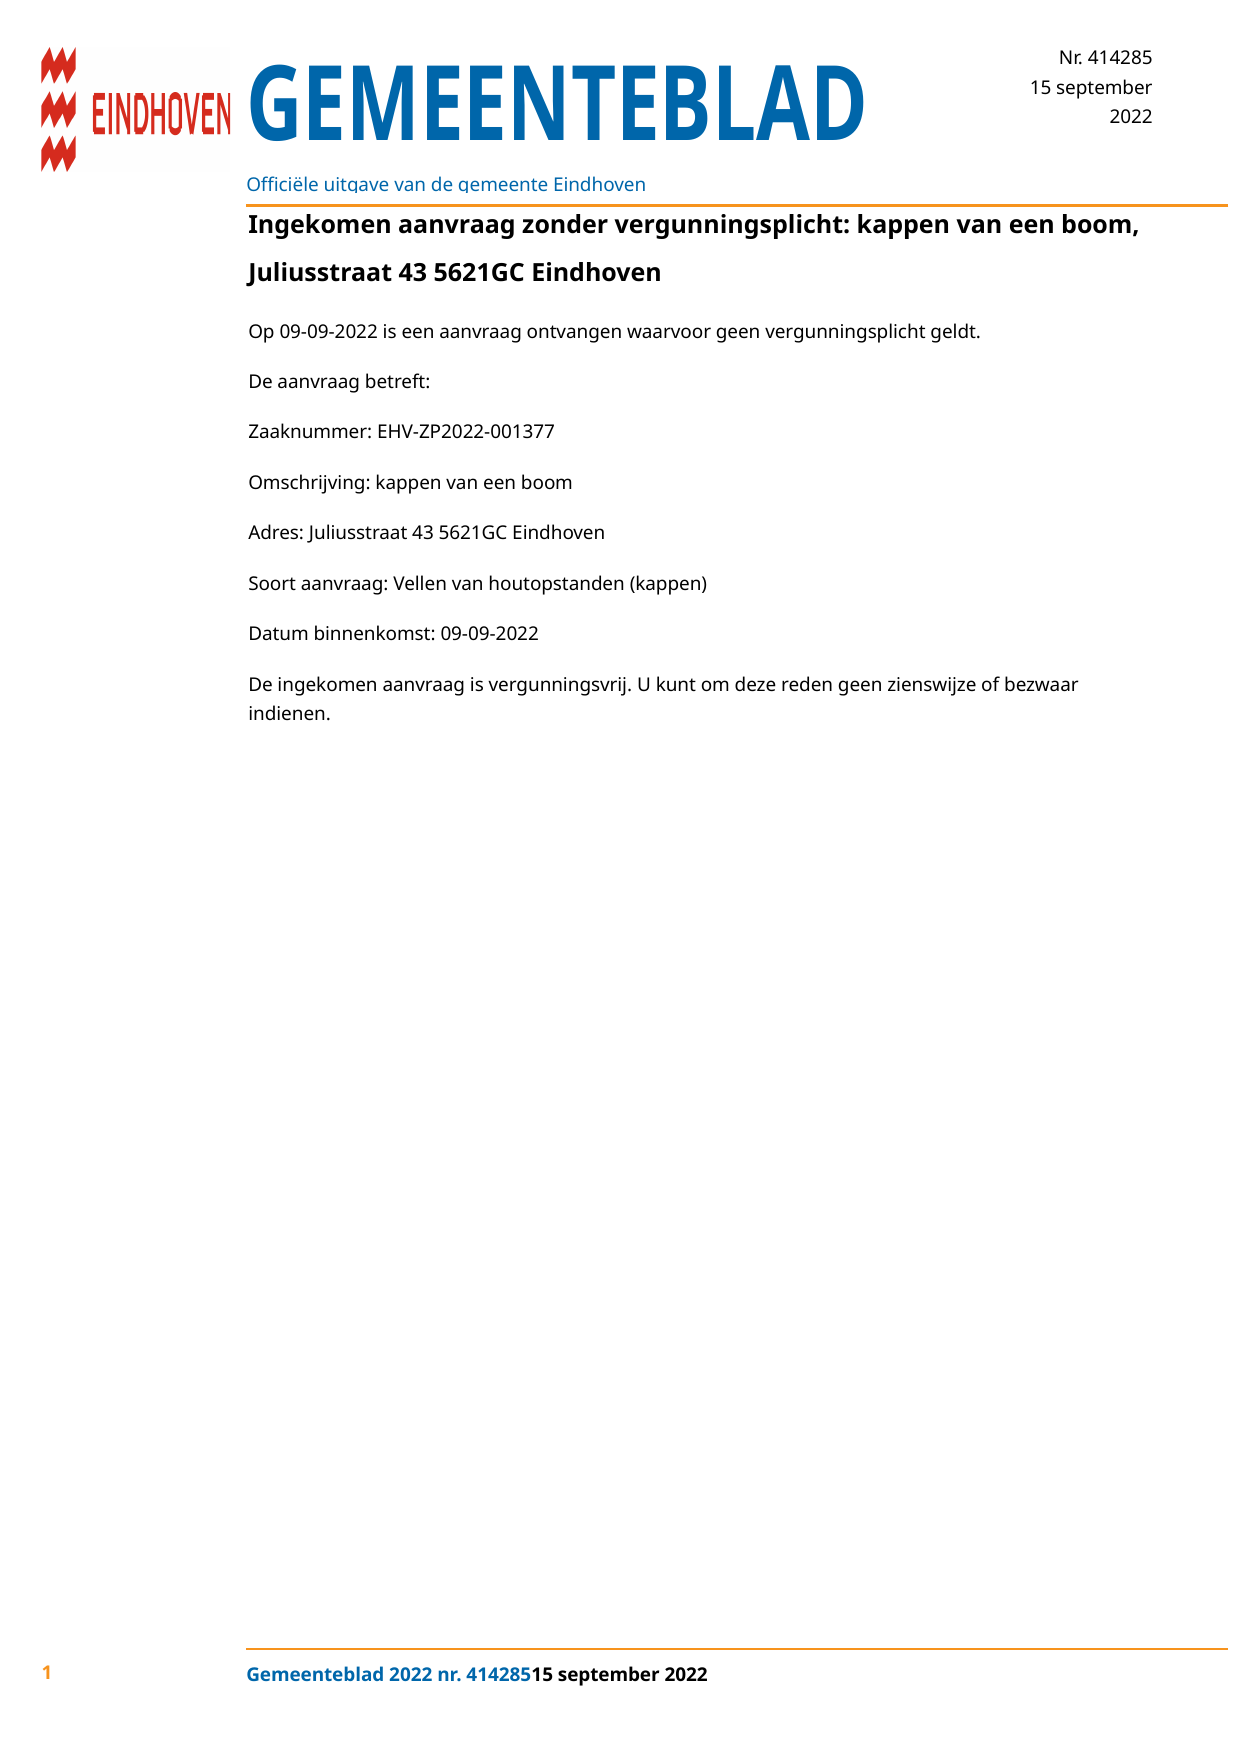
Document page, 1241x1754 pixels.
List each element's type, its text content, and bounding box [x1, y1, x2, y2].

text Op 09-09-2022 is een aanvraag ontvangen waarvoor geen vergunningsplicht geldt. [248, 318, 1152, 344]
text Soort aanvraag: Vellen van houtopstanden (kappen) [248, 570, 1152, 596]
text De ingekomen aanvraag is vergunningsvrij. U kunt om deze reden geen zienswijze of bezwaar indienen. [248, 671, 1152, 726]
text Omschrijving: kappen van een boom [248, 469, 1152, 495]
text Ingekomen aanvraag zonder vergunningsplicht: kappen van een boom, Juliusstraat 43 5621GC Eindhoven [248, 207, 1152, 288]
text De aanvraag betreft: [248, 368, 1152, 394]
picture [41, 47, 231, 172]
text Zaaknummer: EHV-ZP2022-001377 [248, 419, 1152, 444]
text Adres: Juliusstraat 43 5621GC Eindhoven [248, 519, 1152, 545]
text Datum binnenkomst: 09-09-2022 [248, 620, 1152, 646]
